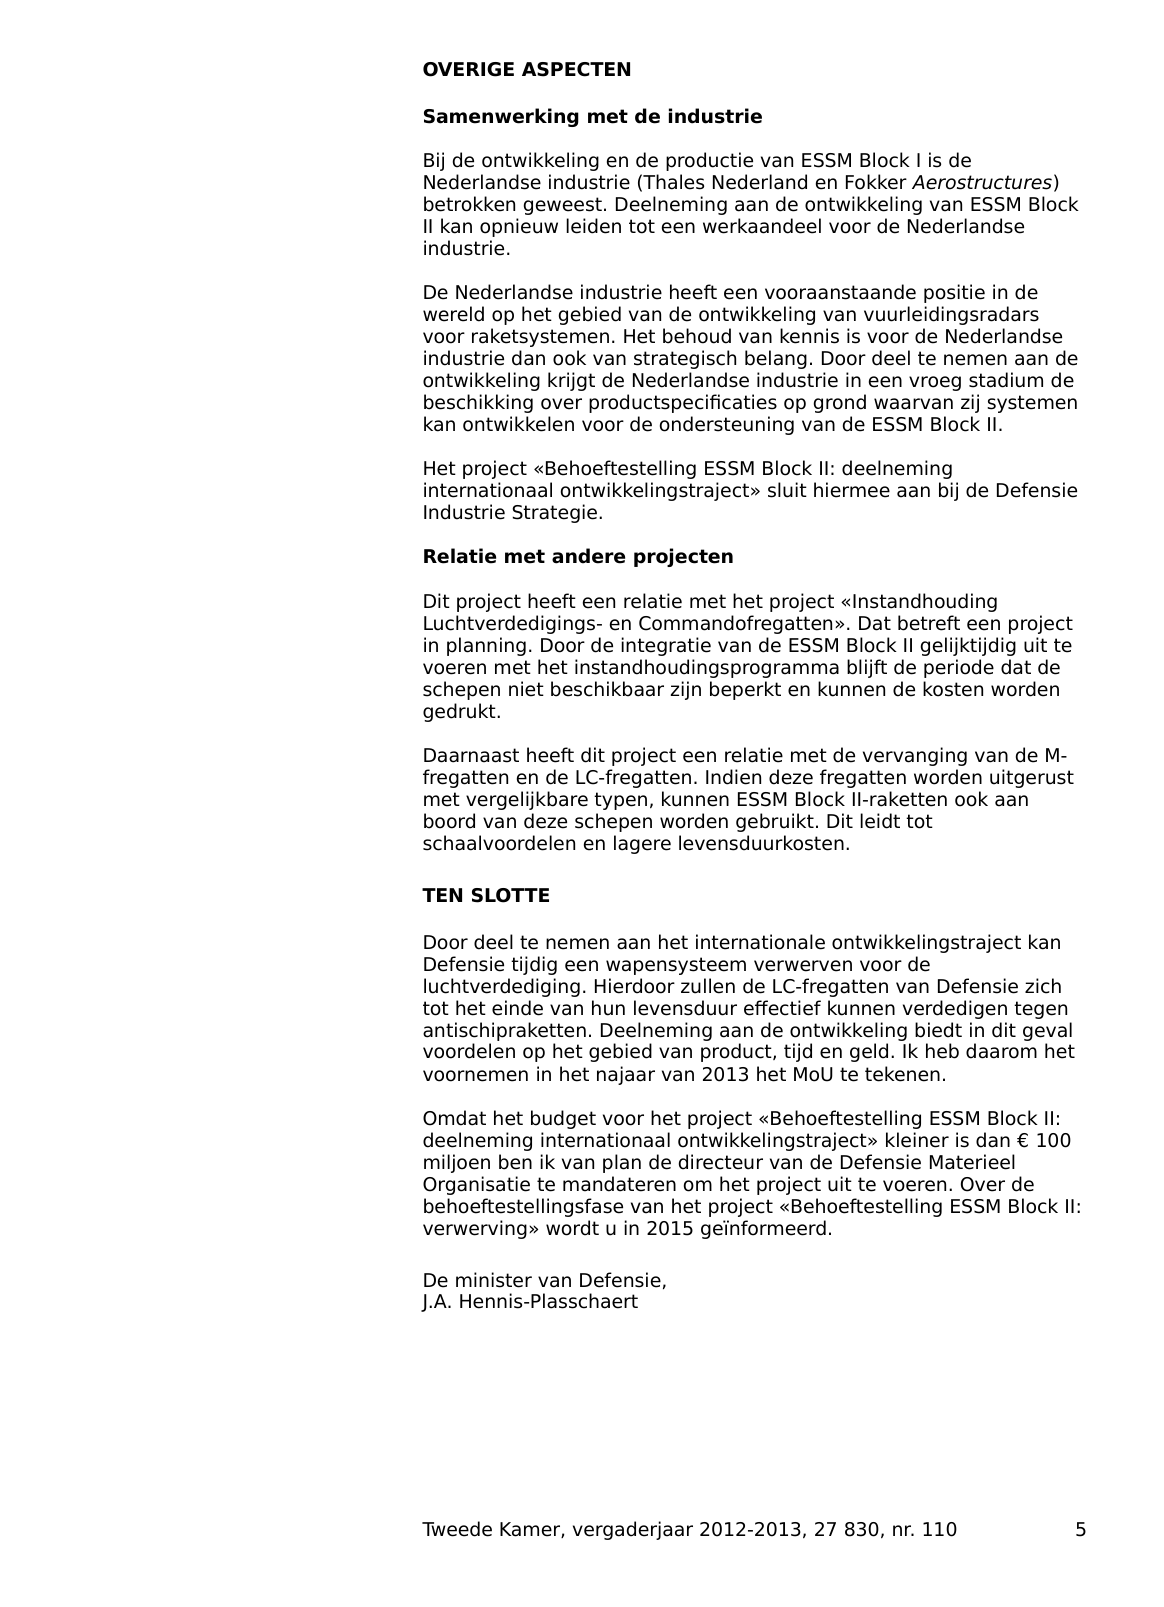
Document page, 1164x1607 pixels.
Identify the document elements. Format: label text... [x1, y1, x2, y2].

text Het project «Behoeftestelling ESSM Block II: deelneming internationaal ontwikkelingstraject» sluit hiermee aan bij de Defensie Industrie Strategie. [422, 458, 1087, 524]
text Dit project heeft een relatie met het project «Instandhouding Luchtverdedigings- en Commandofregatten». Dat betreft een project in planning. Door de integratie van de ESSM Block II gelijktijdig uit te voeren met het instandhoudingsprogramma blijft de periode dat de schepen niet beschikbaar zijn beperkt en kunnen de kosten worden gedrukt. [422, 591, 1087, 722]
subtitle TEN SLOTTE [422, 884, 1087, 907]
text Daarnaast heeft dit project een relatie met de vervanging van de M-fregatten en de LC-fregatten. Indien deze fregatten worden uitgerust met vergelijkbare typen, kunnen ESSM Block II-raketten ook aan boord van deze schepen worden gebruikt. Dit leidt tot schaalvoordelen en lagere levensduurkosten. [422, 745, 1087, 854]
text De minister van Defensie, J.A. Hennis-Plasschaert [422, 1269, 1087, 1313]
subtitle OVERIGE ASPECTEN [422, 59, 1087, 81]
subtitle Samenwerking met de industrie [422, 106, 1087, 128]
text Bij de ontwikkeling en de productie van ESSM Block I is de Nederlandse industrie (Thales Nederland en Fokker Aerostructures) betrokken geweest. Deelneming aan de ontwikkeling van ESSM Block II kan opnieuw leiden tot een werkaandeel voor de Nederlandse industrie. [422, 150, 1087, 260]
text Door deel te nemen aan het internationale ontwikkelingstraject kan Defensie tijdig een wapensysteem verwerven voor de luchtverdediging. Hierdoor zullen de LC-fregatten van Defensie zich tot het einde van hun levensduur effectief kunnen verdedigen tegen antischipraketten. Deelneming aan de ontwikkeling biedt in dit geval voordelen op het gebied van product, tijd en geld. Ik heb daarom het voornemen in het najaar van 2013 het MoU te tekenen. [422, 932, 1087, 1085]
subtitle Relatie met andere projecten [422, 546, 1087, 568]
text De Nederlandse industrie heeft een vooraanstaande positie in de wereld op het gebied van de ontwikkeling van vuurleidingsradars voor raketsystemen. Het behoud van kennis is voor de Nederlandse industrie dan ook van strategisch belang. Door deel te nemen aan de ontwikkeling krijgt de Nederlandse industrie in een vroeg stadium de beschikking over productspecificaties op grond waarvan zij systemen kan ontwikkelen voor de ondersteuning van de ESSM Block II. [422, 282, 1087, 436]
text Omdat het budget voor het project «Behoeftestelling ESSM Block II: deelneming internationaal ontwikkelingstraject» kleiner is dan € 100 miljoen ben ik van plan de directeur van de Defensie Materieel Organisatie te mandateren om het project uit te voeren. Over de behoeftestellingsfase van het project «Behoeftestelling ESSM Block II: verwerving» wordt u in 2015 geïnformeerd. [422, 1108, 1087, 1239]
